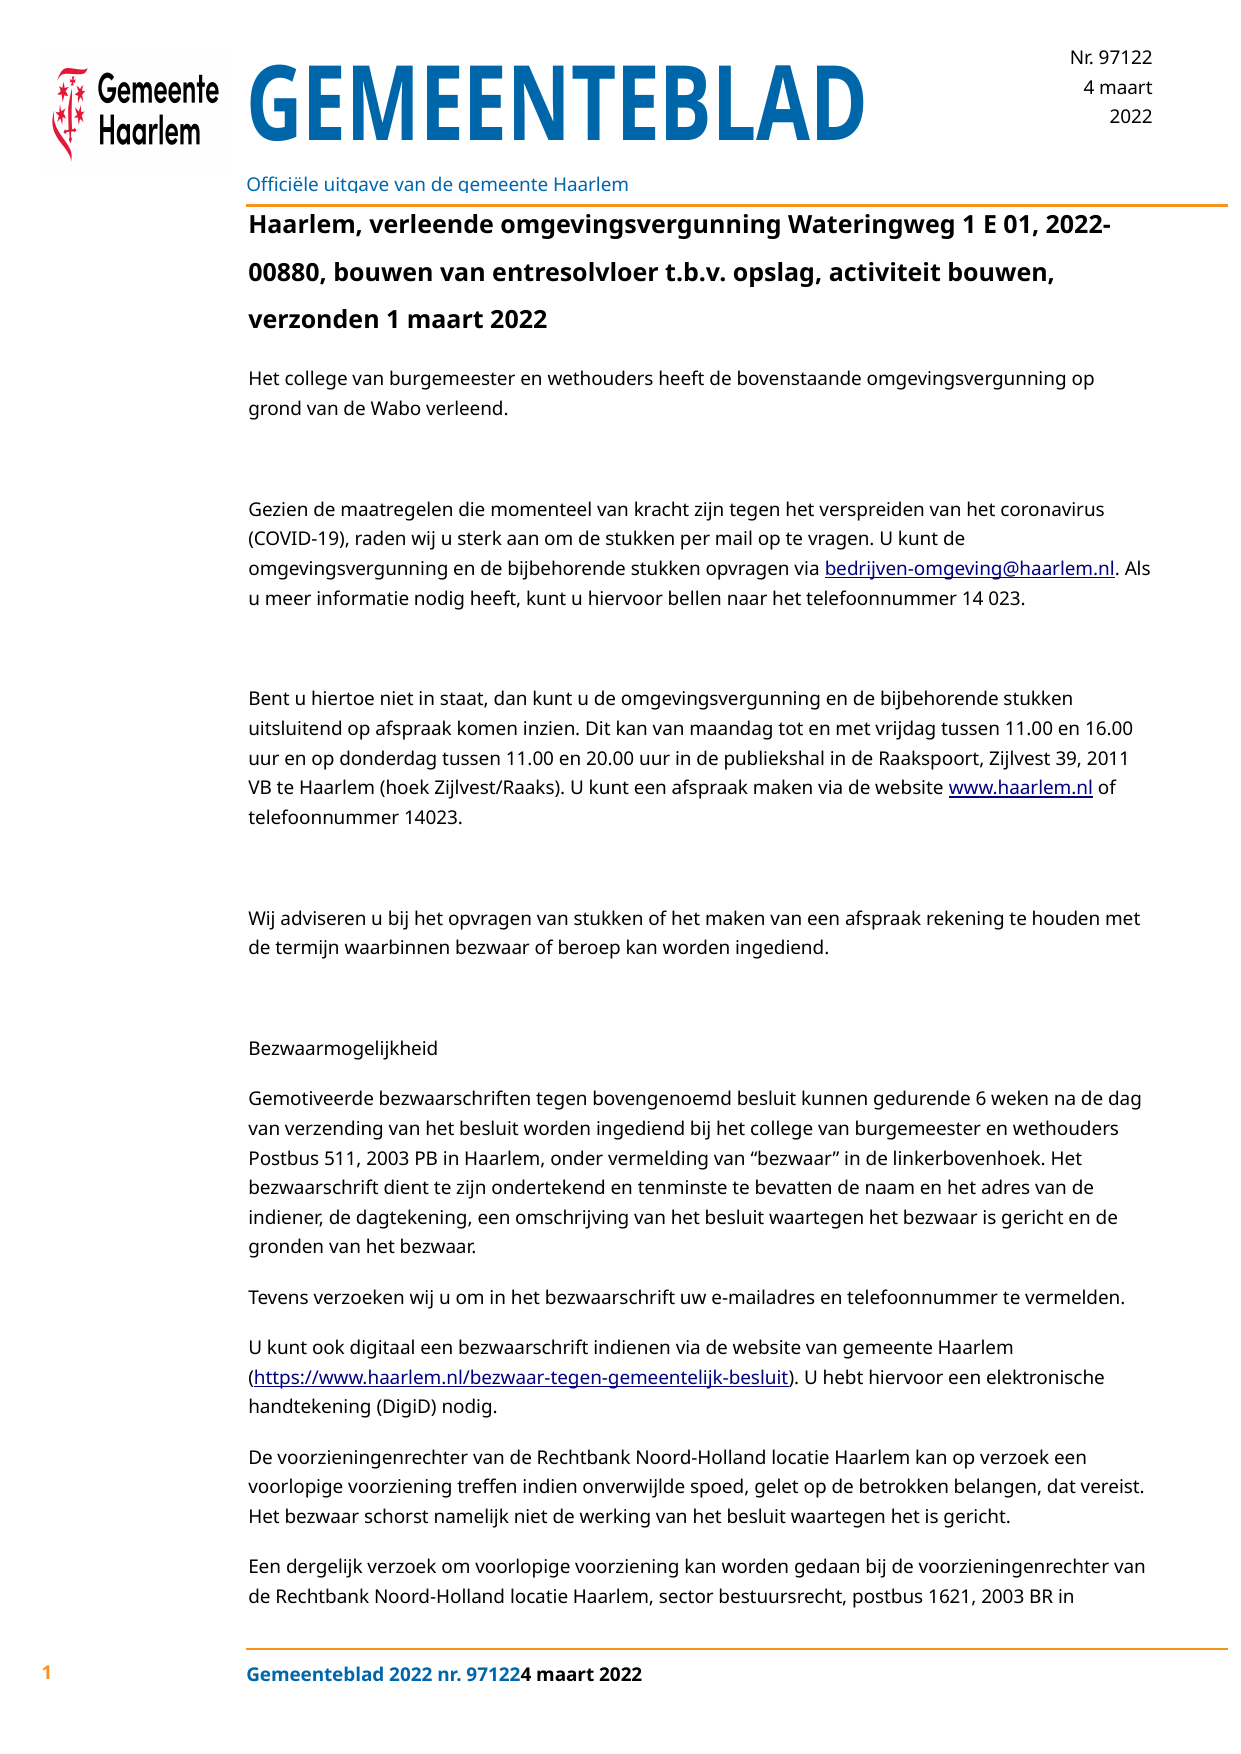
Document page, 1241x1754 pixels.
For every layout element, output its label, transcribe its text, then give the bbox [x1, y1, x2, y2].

picture [41, 47, 231, 172]
text Wij adviseren u bij het opvragen van stukken of het maken van een afspraak rekening te houden met de termijn waarbinnen bezwaar of beroep kan worden ingediend. [248, 905, 1152, 960]
text U kunt ook digitaal een bezwaarschrift indienen via de website van gemeente Haarlem (https://www.haarlem.nl/bezwaar-tegen-gemeentelijk-besluit). U hebt hiervoor een elektronische handtekening (DigiD) nodig. [248, 1334, 1152, 1419]
text Gemotiveerde bezwaarschriften tegen bovengenoemd besluit kunnen gedurende 6 weken na de dag van verzending van het besluit worden ingediend bij het college van burgemeester en wethouders Postbus 511, 2003 PB in Haarlem, onder vermelding van “bezwaar” in de linkerbovenhoek. Het bezwaarschrift dient te zijn ondertekend en tenminste te bevatten de naam en het adres van de indiener, de dagtekening, een omschrijving van het besluit waartegen het bezwaar is gericht en de gronden van het bezwaar. [248, 1086, 1152, 1259]
text Bent u hiertoe niet in staat, dan kunt u de omgevingsvergunning en de bijbehorende stukken uitsluitend op afspraak komen inzien. Dit kan van maandag tot en met vrijdag tussen 11.00 en 16.00 uur en op donderdag tussen 11.00 en 20.00 uur in de publiekshal in de Raakspoort, Zijlvest 39, 2011 VB te Haarlem (hoek Zijlvest/Raaks). U kunt een afspraak maken via de website www.haarlem.nl of telefoonnummer 14023. [248, 686, 1152, 829]
text Een dergelijk verzoek om voorlopige voorziening kan worden gedaan bij de voorzieningenrechter van de Rechtbank Noord-Holland locatie Haarlem, sector bestuursrecht, postbus 1621, 2003 BR in [248, 1553, 1152, 1609]
text Bezwaarmogelijkheid [248, 1035, 1152, 1061]
text Het college van burgemeester en wethouders heeft de bovenstaande omgevingsvergunning op grond van de Wabo verleend. [248, 366, 1152, 421]
text Tevens verzoeken wij u om in het bezwaarschrift uw e-mailadres en telefoonnummer te vermelden. [248, 1284, 1152, 1309]
text Haarlem, verleende omgevingsvergunning Wateringweg 1 E 01, 2022-00880, bouwen van entresolvloer t.b.v. opslag, activiteit bouwen, verzonden 1 maart 2022 [248, 207, 1152, 336]
text Gezien de maatregelen die momenteel van kracht zijn tegen het verspreiden van het coronavirus (COVID-19), raden wij u sterk aan om de stukken per mail op te vragen. U kunt de omgevingsvergunning en de bijbehorende stukken opvragen via bedrijven-omgeving@haarlem.nl. Als u meer informatie nodig heeft, kunt u hiervoor bellen naar het telefoonnummer 14 023. [248, 496, 1152, 610]
text De voorzieningenrechter van de Rechtbank Noord-Holland locatie Haarlem kan op verzoek een voorlopige voorziening treffen indien onverwijlde spoed, gelet op de betrokken belangen, dat vereist. Het bezwaar schorst namelijk niet de werking van het besluit waartegen het is gericht. [248, 1444, 1152, 1529]
